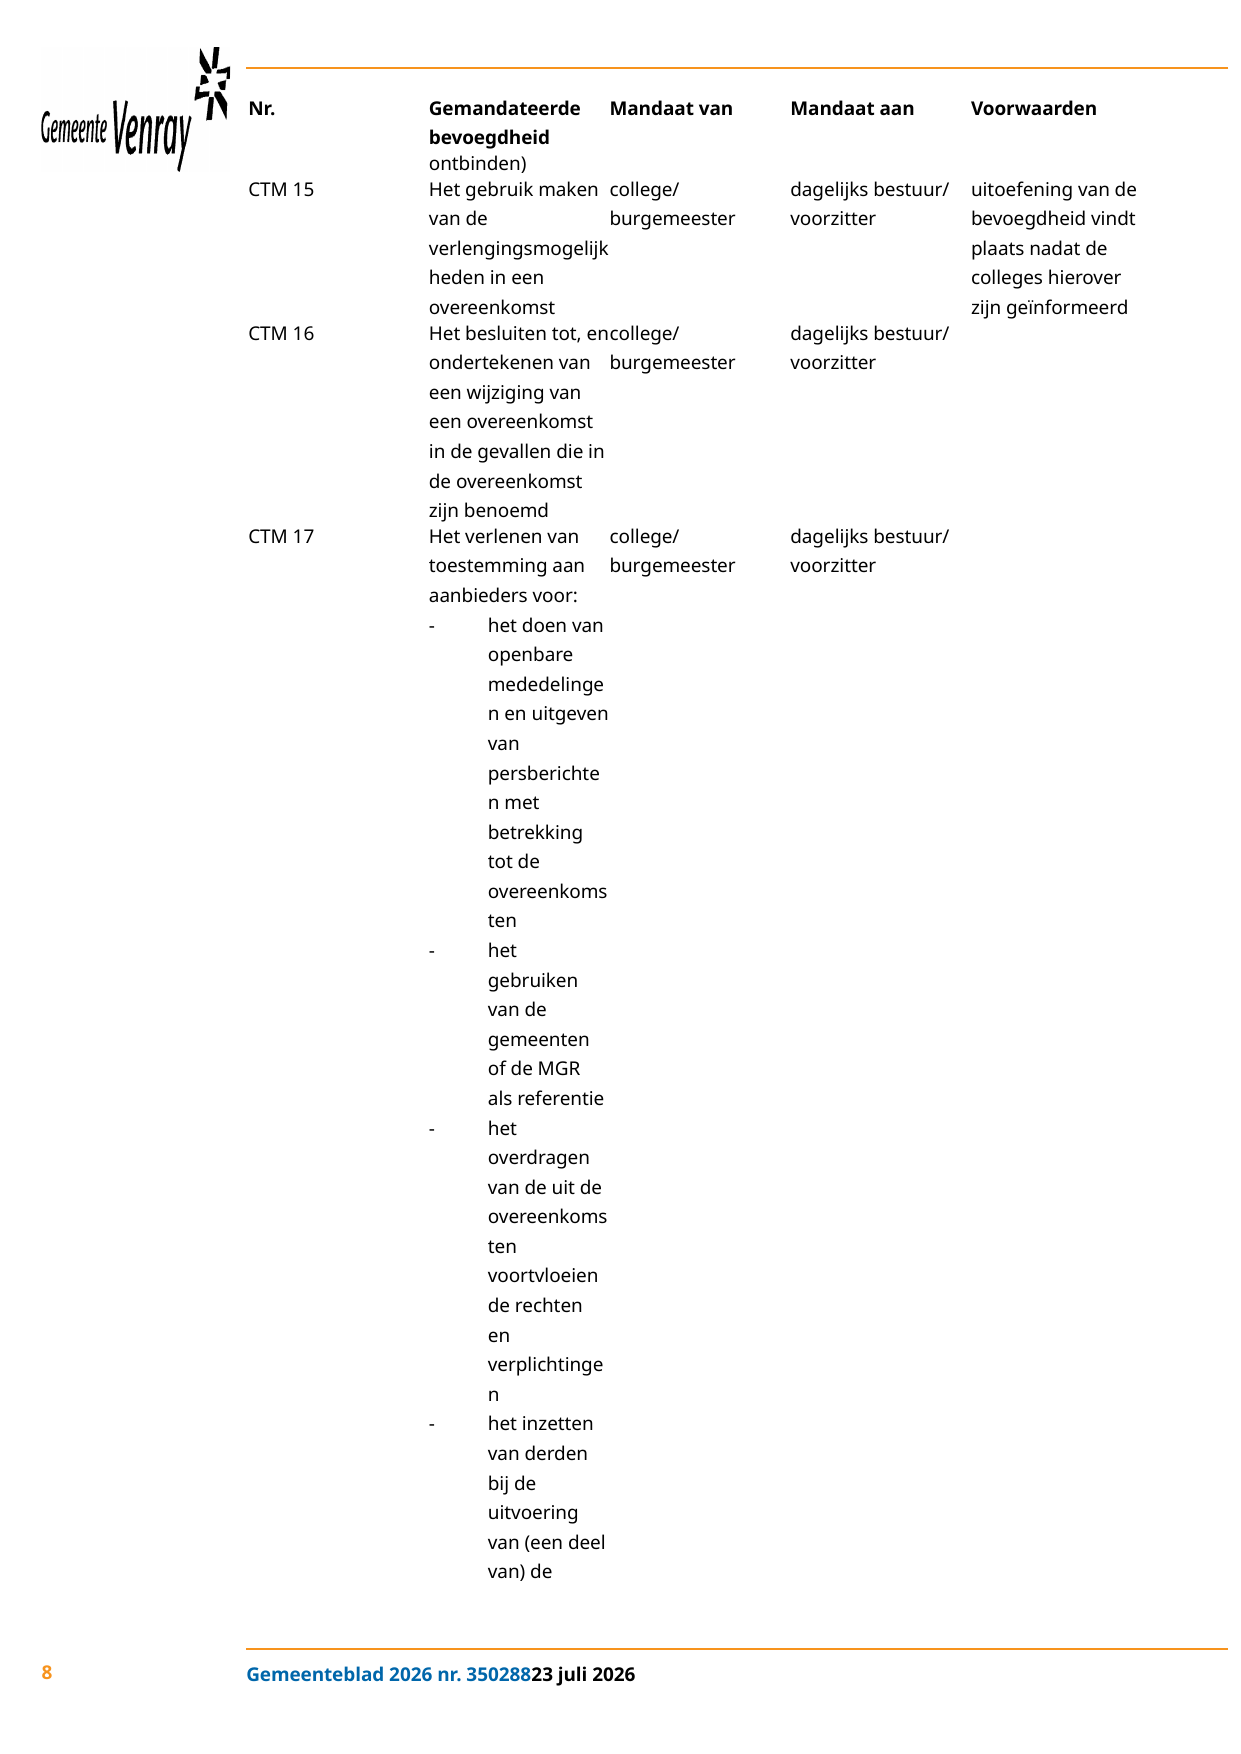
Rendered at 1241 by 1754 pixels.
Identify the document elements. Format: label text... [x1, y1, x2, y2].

table_header Mandaat aan [790, 95, 971, 150]
table_cell Het besluiten tot, en ondertekenen van een wijziging van een overeenkomst in de gevallen die in de overeenkomst zijn benoemd [429, 320, 609, 523]
table_cell [609, 150, 790, 176]
table_header Voorwaarden [971, 95, 1152, 150]
table_header Nr. [248, 95, 429, 150]
table_header Mandaat van [609, 95, 790, 150]
table_cell CTM 15 [248, 176, 429, 320]
table_cell [971, 320, 1152, 523]
table_header Gemandateerde bevoegdheid [429, 95, 609, 150]
table_cell dagelijks bestuur/ voorzitter [790, 523, 971, 1584]
table_cell ontbinden) [429, 150, 609, 176]
table_cell college/ burgemeester [609, 176, 790, 320]
table_cell uitoefening van de bevoegdheid vindt plaats nadat de colleges hierover zijn geïnformeerd [971, 176, 1152, 320]
table_cell CTM 16 [248, 320, 429, 523]
table_cell [971, 150, 1152, 176]
table_cell Het verlenen van toestemming aan aanbieders voor: het doen van openbare mededelingen en uitgeven van persberichten met betrekking tot de overeenkomsten het gebruiken van de gemeenten of de MGR als referentie het overdragen van de uit de overeenkomsten voortvloeiende rechten en verplichtingen het inzetten van derden bij de uitvoering van (een deel van) de [429, 523, 609, 1584]
table_cell college/ burgemeester [609, 523, 790, 1584]
table_cell dagelijks bestuur/ voorzitter [790, 176, 971, 320]
table_cell [971, 523, 1152, 1584]
table_cell college/ burgemeester [609, 320, 790, 523]
table_cell dagelijks bestuur/ voorzitter [790, 320, 971, 523]
picture [41, 47, 231, 172]
table_cell [790, 150, 971, 176]
table_cell CTM 17 [248, 523, 429, 1584]
table_cell [248, 150, 429, 176]
table_cell Het gebruik maken van de verlengingsmogelijkheden in een overeenkomst [429, 176, 609, 320]
